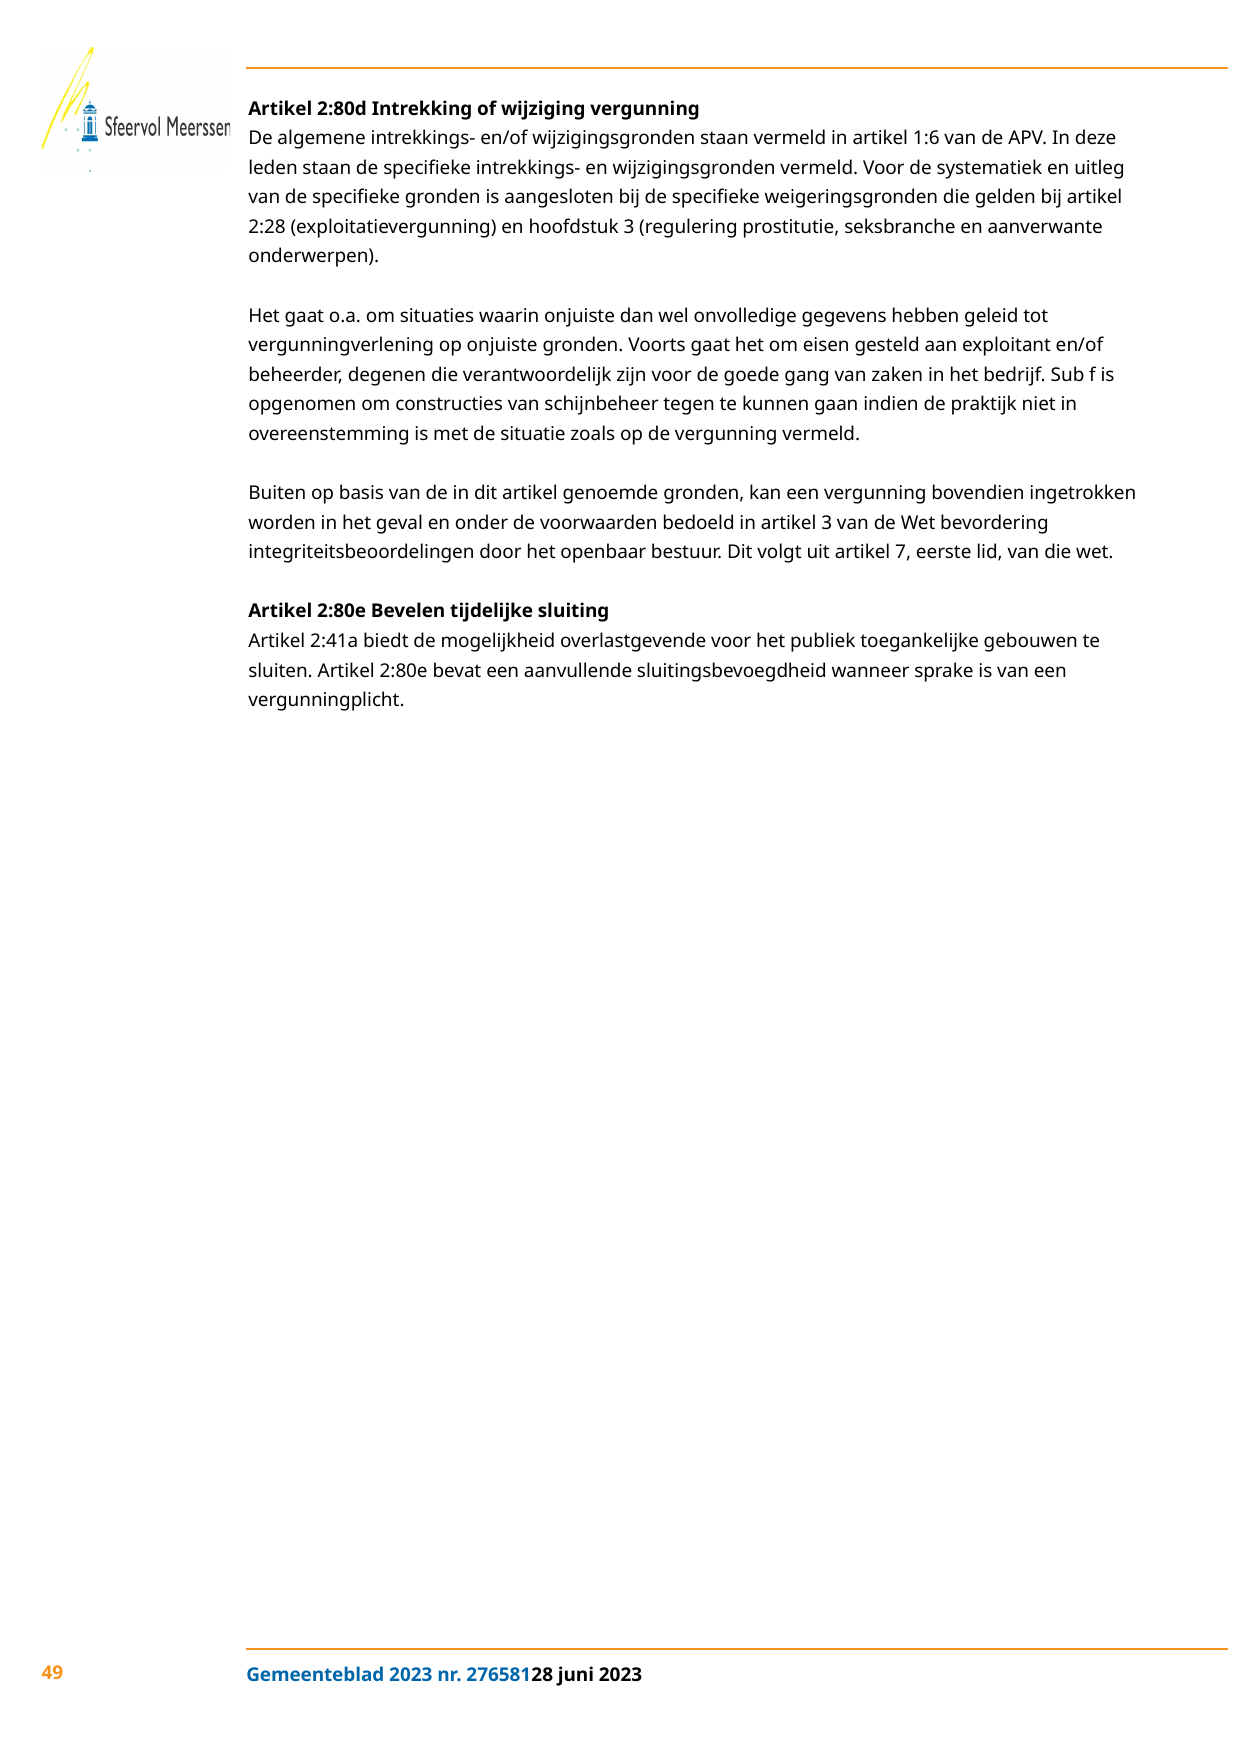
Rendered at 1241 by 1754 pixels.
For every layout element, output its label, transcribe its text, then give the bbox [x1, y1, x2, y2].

text Artikel 2:41a biedt de mogelijkheid overlastgevende voor het publiek toegankelijke gebouwen te sluiten. Artikel 2:80e bevat een aanvullende sluitingsbevoegdheid wanneer sprake is van een vergunningplicht. [248, 627, 1152, 712]
text Artikel 2:80e Bevelen tijdelijke sluiting [248, 598, 1152, 623]
text Het gaat o.a. om situaties waarin onjuiste dan wel onvolledige gegevens hebben geleid tot vergunningverlening op onjuiste gronden. Voorts gaat het om eisen gesteld aan exploitant en/of beheerder, degenen die verantwoordelijk zijn voor de goede gang van zaken in het bedrijf. Sub f is opgenomen om constructies van schijnbeheer tegen te kunnen gaan indien de praktijk niet in overeenstemming is met de situatie zoals op de vergunning vermeld. [248, 302, 1152, 446]
picture [41, 47, 231, 172]
text Buiten op basis van de in dit artikel genoemde gronden, kan een vergunning bovendien ingetrokken worden in het geval en onder de voorwaarden bedoeld in artikel 3 van de Wet bevordering integriteitsbeoordelingen door het openbaar bestuur. Dit volgt uit artikel 7, eerste lid, van die wet. [248, 479, 1152, 564]
text De algemene intrekkings- en/of wijzigingsgronden staan vermeld in artikel 1:6 van de APV. In deze leden staan de specifieke intrekkings- en wijzigingsgronden vermeld. Voor de systematiek en uitleg van de specifieke gronden is aangesloten bij de specifieke weigeringsgronden die gelden bij artikel 2:28 (exploitatievergunning) en hoofdstuk 3 (regulering prostitutie, seksbranche en aanverwante onderwerpen). [248, 124, 1152, 268]
text Artikel 2:80d Intrekking of wijziging vergunning [248, 95, 1152, 121]
